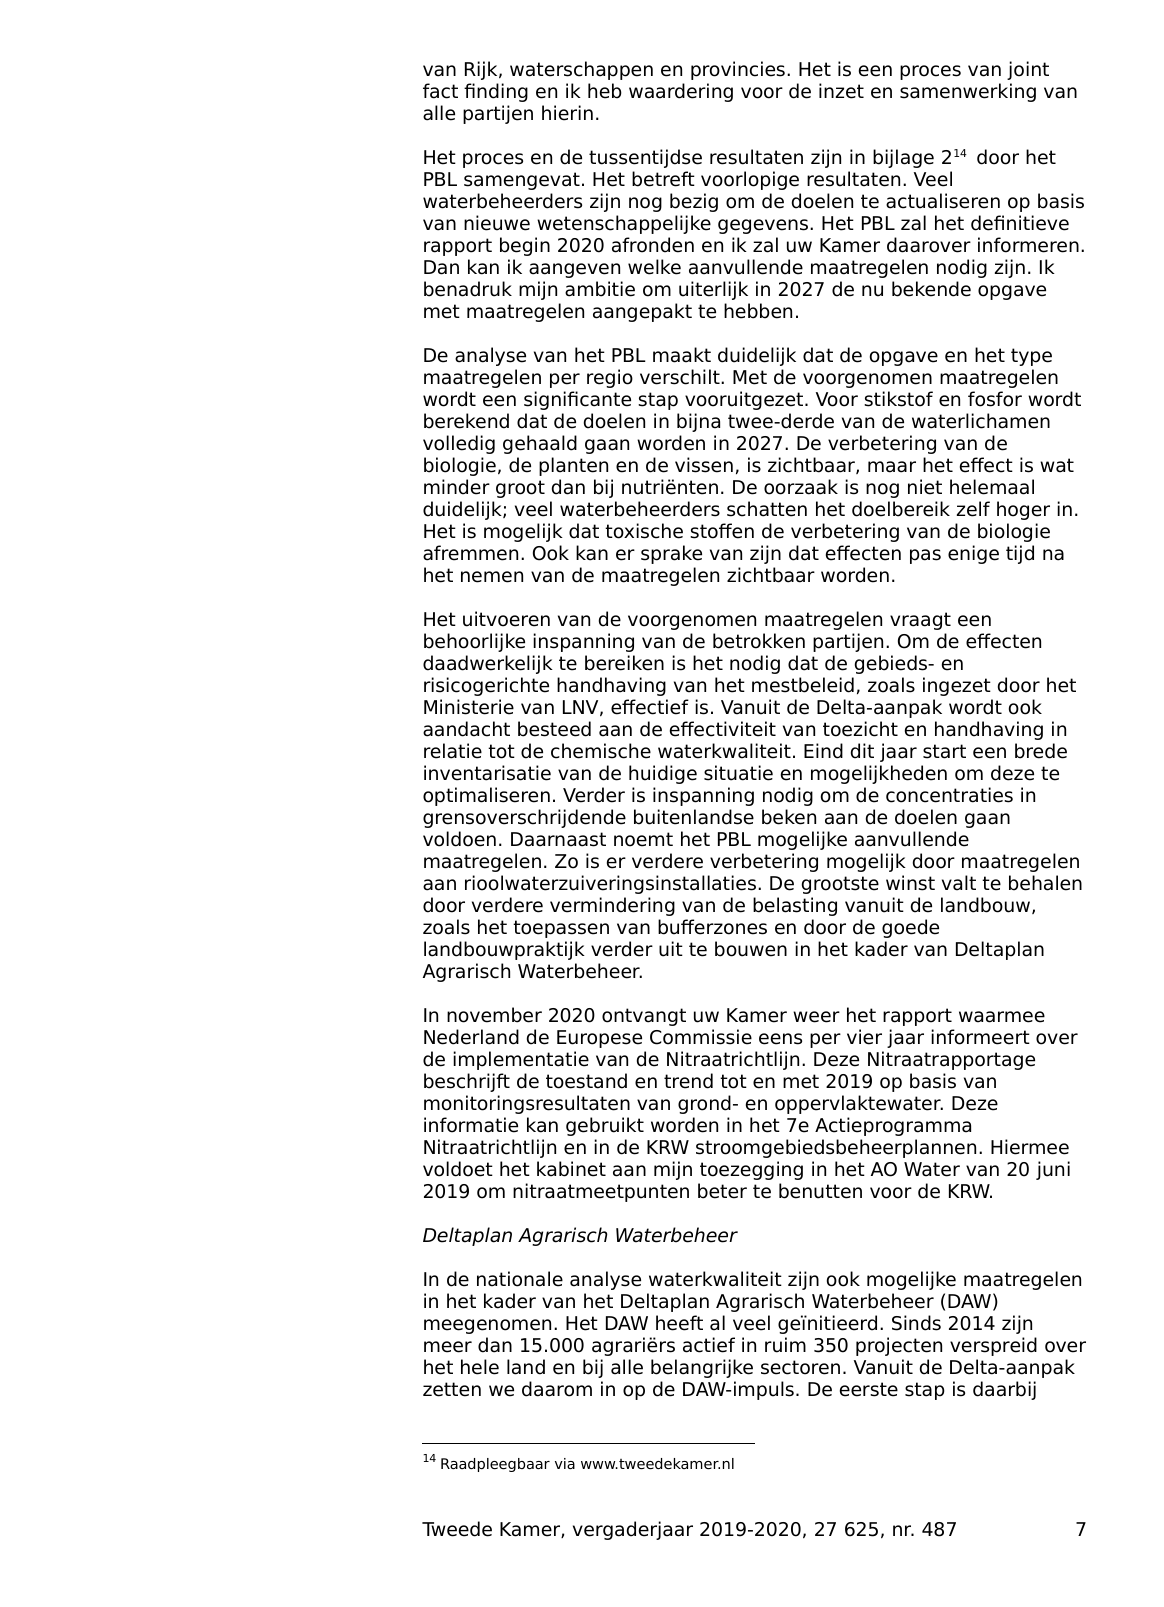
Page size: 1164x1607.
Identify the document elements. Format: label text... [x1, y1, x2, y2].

text In de nationale analyse waterkwaliteit zijn ook mogelijke maatregelen in het kader van het Deltaplan Agrarisch Waterbeheer (DAW) meegenomen. Het DAW heeft al veel geïnitieerd. Sinds 2014 zijn meer dan 15.000 agrariërs actief in ruim 350 projecten verspreid over het hele land en bij alle belangrijke sectoren. Vanuit de Delta-aanpak zetten we daarom in op de DAW-impuls. De eerste stap is daarbij [422, 1269, 1087, 1401]
text van Rijk, waterschappen en provincies. Het is een proces van joint fact finding en ik heb waardering voor de inzet en samenwerking van alle partijen hierin. [422, 59, 1087, 125]
text Het uitvoeren van de voorgenomen maatregelen vraagt een behoorlijke inspanning van de betrokken partijen. Om de effecten daadwerkelijk te bereiken is het nodig dat de gebieds- en risicogerichte handhaving van het mestbeleid, zoals ingezet door het Ministerie van LNV, effectief is. Vanuit de Delta-aanpak wordt ook aandacht besteed aan de effectiviteit van toezicht en handhaving in relatie tot de chemische waterkwaliteit. Eind dit jaar start een brede inventarisatie van de huidige situatie en mogelijkheden om deze te optimaliseren. Verder is inspanning nodig om de concentraties in grensoverschrijdende buitenlandse beken aan de doelen gaan voldoen. Daarnaast noemt het PBL mogelijke aanvullende maatregelen. Zo is er verdere verbetering mogelijk door maatregelen aan rioolwaterzuiveringsinstallaties. De grootste winst valt te behalen door verdere vermindering van de belasting vanuit de landbouw, zoals het toepassen van bufferzones en door de goede landbouwpraktijk verder uit te bouwen in het kader van Deltaplan Agrarisch Waterbeheer. [422, 609, 1087, 983]
text Het proces en de tussentijdse resultaten zijn in bijlage 2 door het PBL samengevat. Het betreft voorlopige resultaten. Veel waterbeheerders zijn nog bezig om de doelen te actualiseren op basis van nieuwe wetenschappelijke gegevens. Het PBL zal het definitieve rapport begin 2020 afronden en ik zal uw Kamer daarover informeren. Dan kan ik aangeven welke aanvullende maatregelen nodig zijn. Ik benadruk mijn ambitie om uiterlijk in 2027 de nu bekende opgave met maatregelen aangepakt te hebben. [422, 147, 1087, 323]
text De analyse van het PBL maakt duidelijk dat de opgave en het type maatregelen per regio verschilt. Met de voorgenomen maatregelen wordt een significante stap vooruitgezet. Voor stikstof en fosfor wordt berekend dat de doelen in bijna twee-derde van de waterlichamen volledig gehaald gaan worden in 2027. De verbetering van de biologie, de planten en de vissen, is zichtbaar, maar het effect is wat minder groot dan bij nutriënten. De oorzaak is nog niet helemaal duidelijk; veel waterbeheerders schatten het doelbereik zelf hoger in. Het is mogelijk dat toxische stoffen de verbetering van de biologie afremmen. Ook kan er sprake van zijn dat effecten pas enige tijd na het nemen van de maatregelen zichtbaar worden. [422, 345, 1087, 587]
text Raadpleegbaar via www.tweedekamer.nl [422, 1452, 1087, 1474]
text In november 2020 ontvangt uw Kamer weer het rapport waarmee Nederland de Europese Commissie eens per vier jaar informeert over de implementatie van de Nitraatrichtlijn. Deze Nitraatrapportage beschrijft de toestand en trend tot en met 2019 op basis van monitoringsresultaten van grond- en oppervlaktewater. Deze informatie kan gebruikt worden in het 7e Actieprogramma Nitraatrichtlijn en in de KRW stroomgebiedsbeheerplannen. Hiermee voldoet het kabinet aan mijn toezegging in het AO Water van 20 juni 2019 om nitraatmeetpunten beter te benutten voor de KRW. [422, 1005, 1087, 1203]
subtitle Deltaplan Agrarisch Waterbeheer [422, 1225, 1087, 1247]
